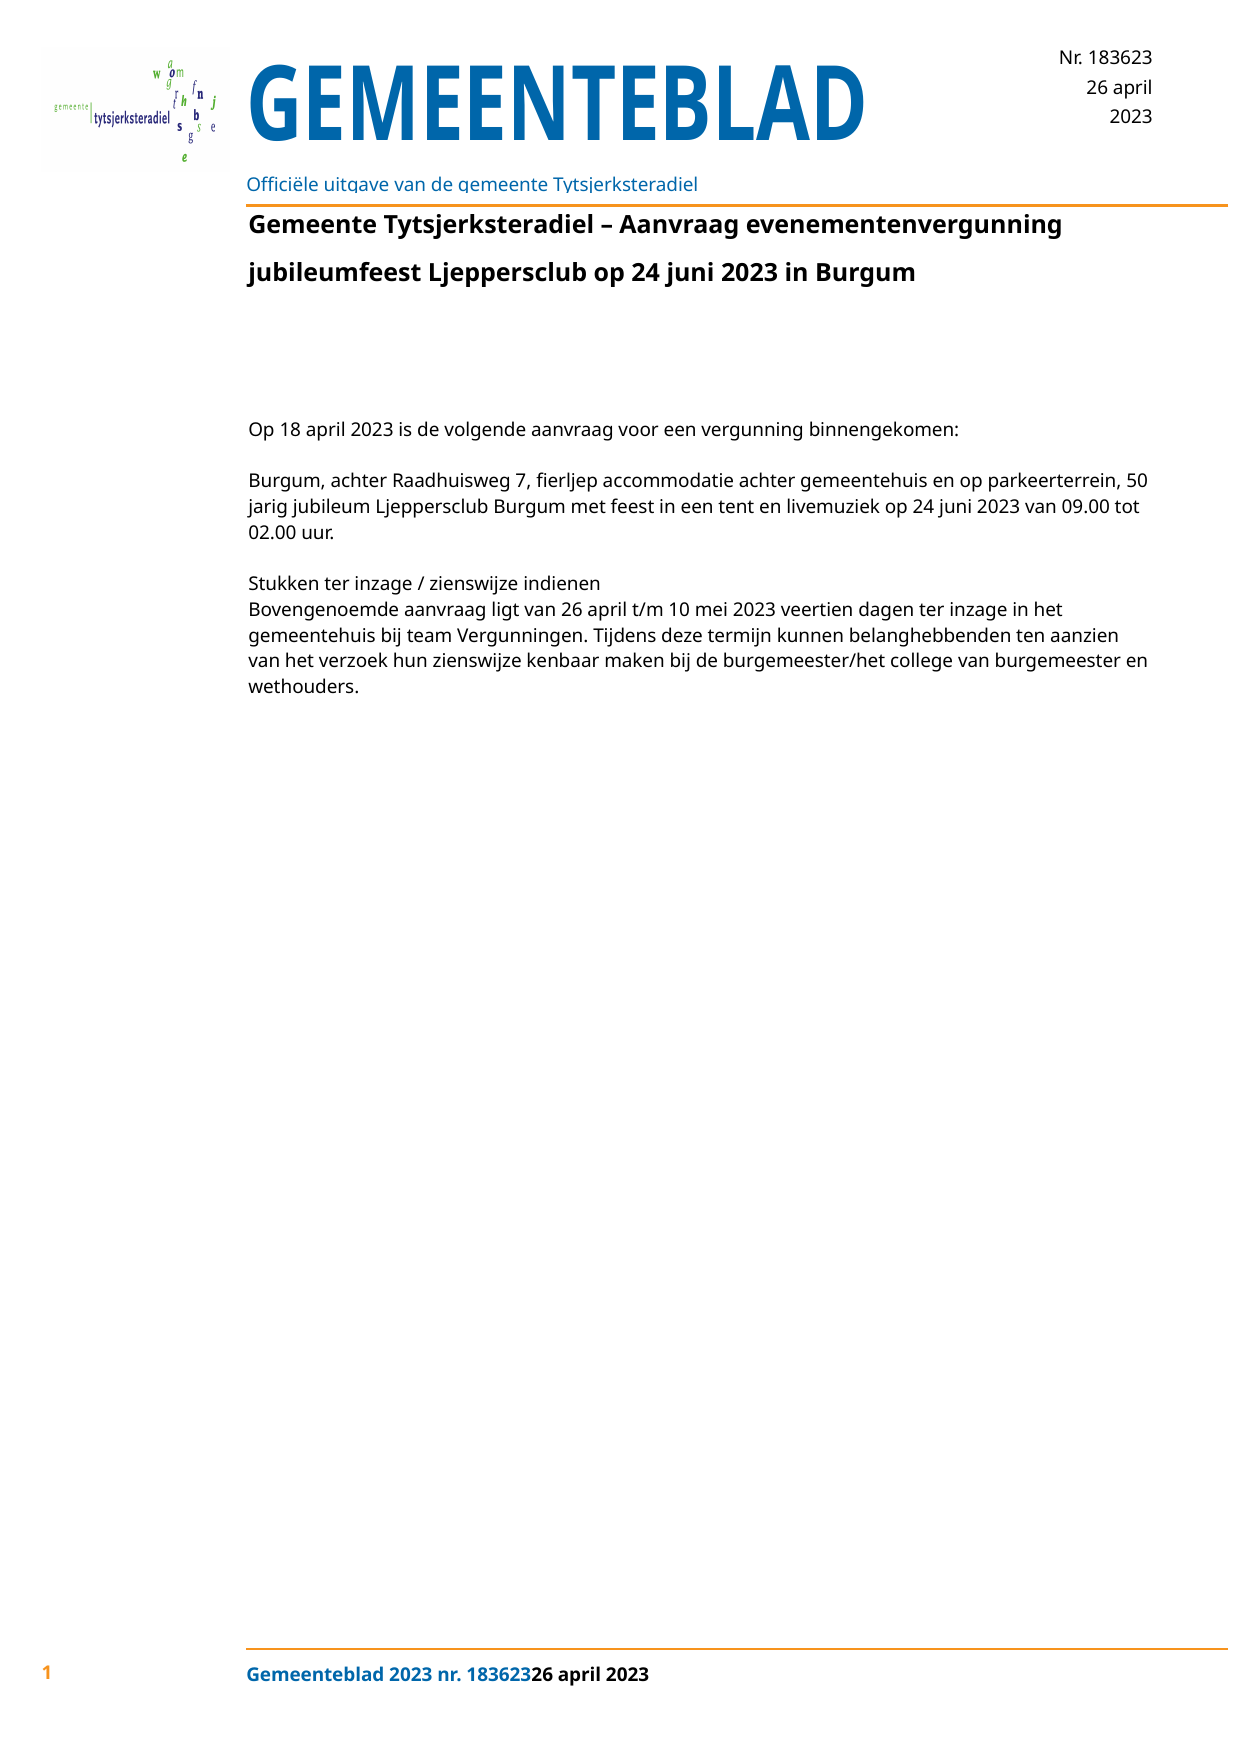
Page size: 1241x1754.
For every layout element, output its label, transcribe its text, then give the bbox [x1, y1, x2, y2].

text Gemeente Tytsjerksteradiel – Aanvraag evenementenvergunning jubileumfeest Ljeppersclub op 24 juni 2023 in Burgum [248, 207, 1152, 288]
text Bovengenoemde aanvraag ligt van 26 april t/m 10 mei 2023 veertien dagen ter inzage in het gemeentehuis bij team Vergunningen. Tijdens deze termijn kunnen belanghebbenden ten aanzien van het verzoek hun zienswijze kenbaar maken bij de burgemeester/het college van burgemeester en wethouders. [248, 596, 1152, 699]
text Burgum, achter Raadhuisweg 7, fierljep accommodatie achter gemeentehuis en op parkeerterrein, 50 jarig jubileum Ljeppersclub Burgum met feest in een tent en livemuziek op 24 juni 2023 van 09.00 tot 02.00 uur. [248, 468, 1152, 545]
text Op 18 april 2023 is de volgende aanvraag voor een vergunning binnengekomen: [248, 416, 1152, 442]
text Stukken ter inzage / zienswijze indienen [248, 571, 1152, 596]
picture [41, 47, 231, 172]
